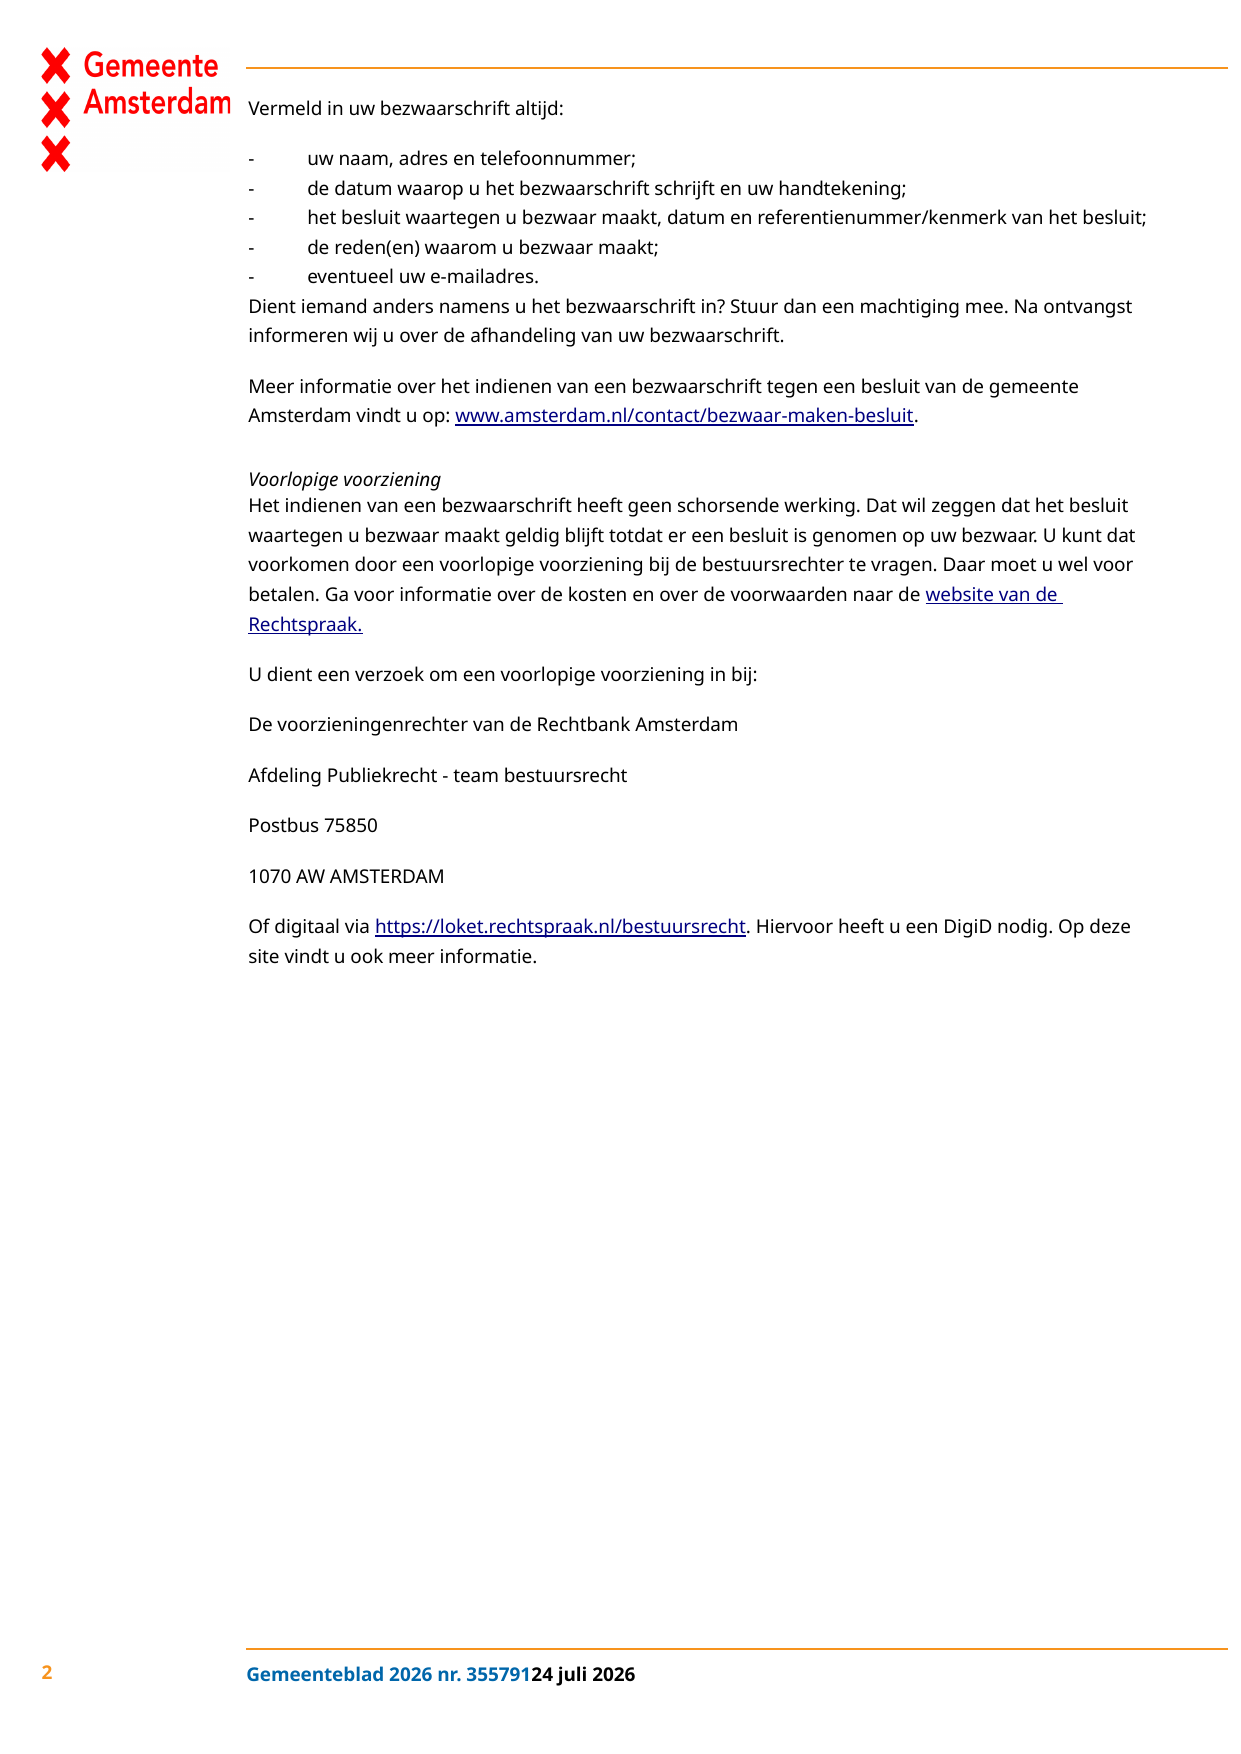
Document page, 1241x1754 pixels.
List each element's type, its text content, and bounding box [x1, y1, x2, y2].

text Meer informatie over het indienen van een bezwaarschrift tegen een besluit van de gemeente Amsterdam vindt u op: www.amsterdam.nl/contact/bezwaar-maken-besluit. [248, 373, 1152, 428]
text U dient een verzoek om een voorlopige voorziening in bij: [248, 661, 1152, 687]
list eventueel uw e-mailadres. [248, 263, 1152, 289]
text Voorlopige voorziening [248, 467, 1152, 492]
text Dient iemand anders namens u het bezwaarschrift in? Stuur dan een machtiging mee. Na ontvangst informeren wij u over de afhandeling van uw bezwaarschrift. [248, 293, 1152, 348]
text Of digitaal via https://loket.rechtspraak.nl/bestuursrecht. Hiervoor heeft u een DigiD nodig. Op deze site vindt u ook meer informatie. [248, 913, 1152, 968]
list het besluit waartegen u bezwaar maakt, datum en referentienummer/kenmerk van het besluit; [248, 204, 1152, 230]
picture [41, 47, 231, 172]
text 1070 AW AMSTERDAM [248, 863, 1152, 888]
text De voorzieningenrechter van de Rechtbank Amsterdam [248, 712, 1152, 737]
text Het indienen van een bezwaarschrift heeft geen schorsende werking. Dat wil zeggen dat het besluit waartegen u bezwaar maakt geldig blijft totdat er een besluit is genomen op uw bezwaar. U kunt dat voorkomen door een voorlopige voorziening bij de bestuursrechter te vragen. Daar moet u wel voor betalen. Ga voor informatie over de kosten en over de voorwaarden naar de website van de Rechtspraak. [248, 492, 1152, 636]
text Vermeld in uw bezwaarschrift altijd: [248, 95, 1152, 121]
list de reden(en) waarom u bezwaar maakt; [248, 234, 1152, 260]
list de datum waarop u het bezwaarschrift schrijft en uw handtekening; [248, 175, 1152, 201]
list uw naam, adres en telefoonnummer; [248, 145, 1152, 171]
text Afdeling Publiekrecht - team bestuursrecht [248, 762, 1152, 788]
text Postbus 75850 [248, 812, 1152, 838]
